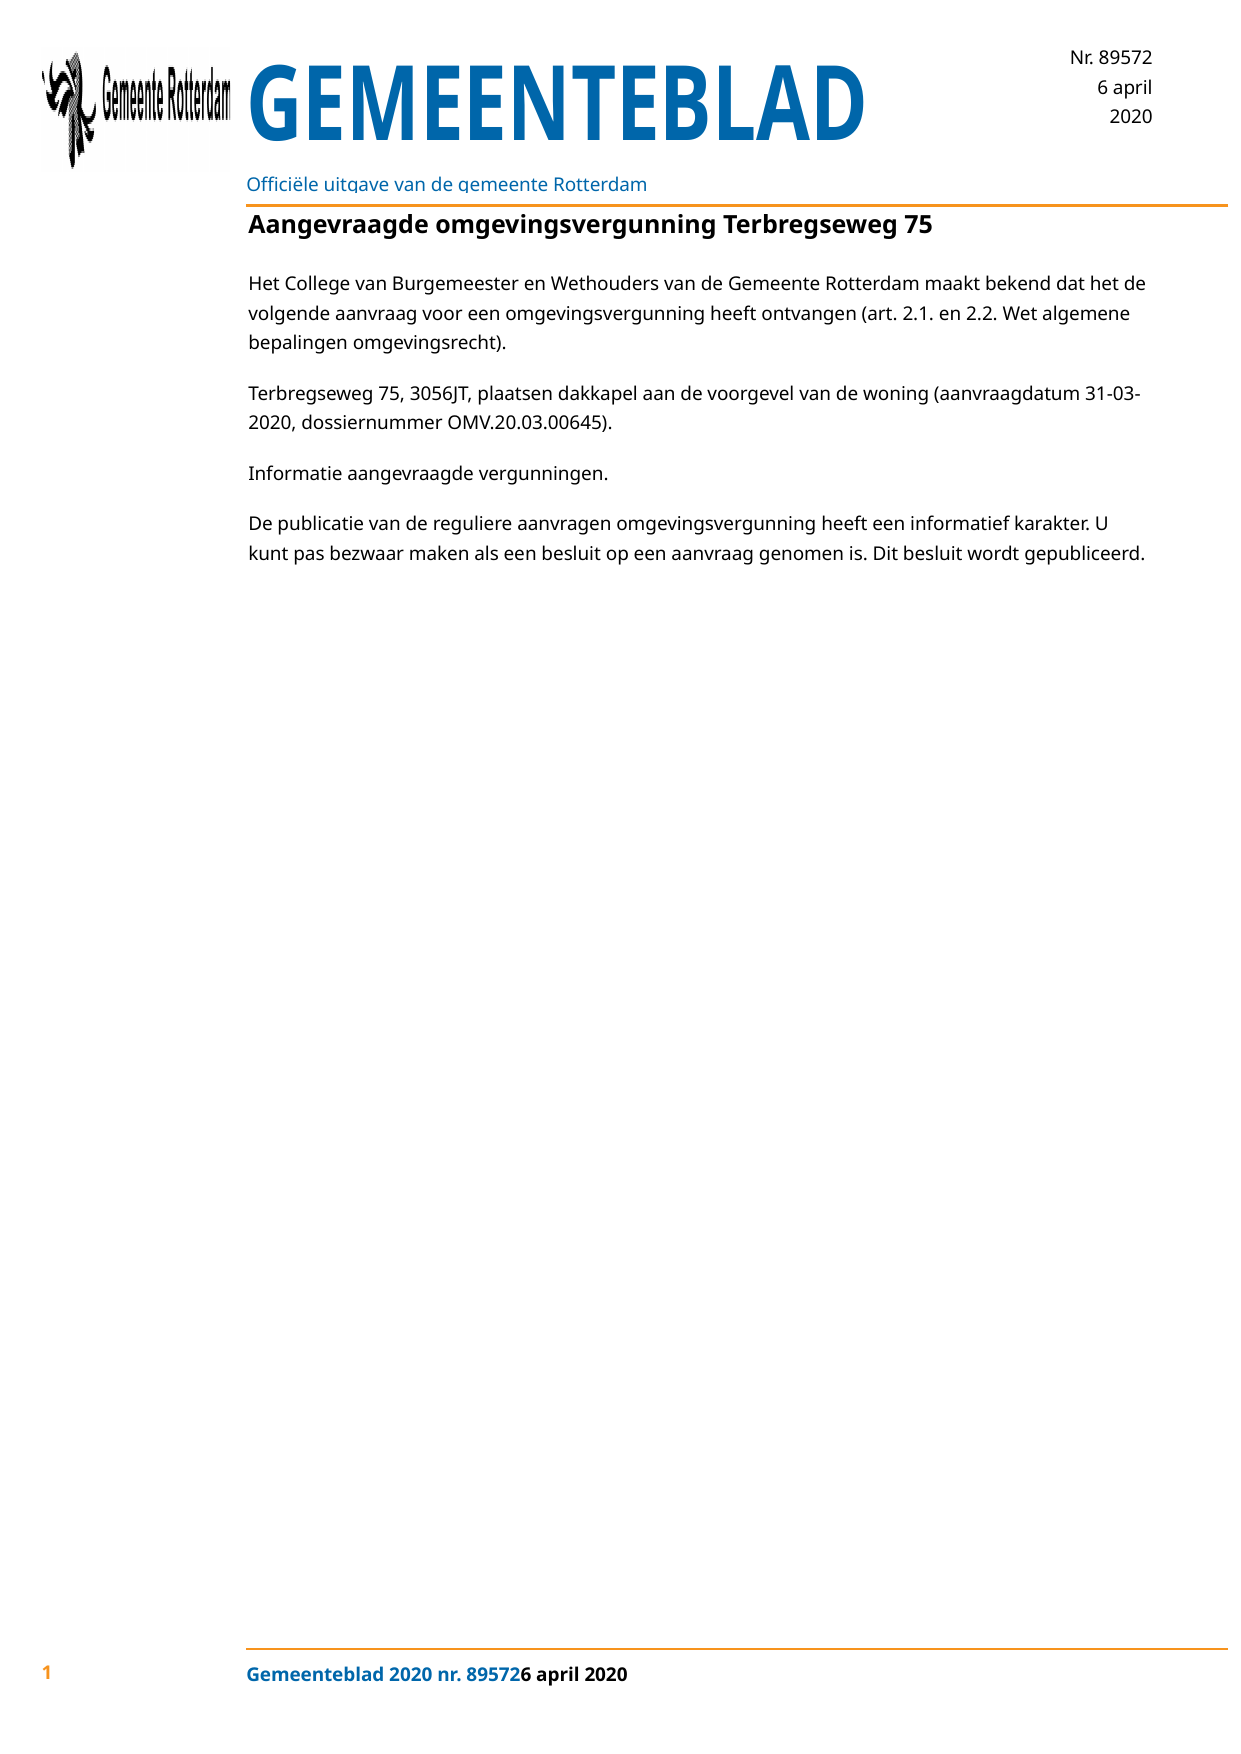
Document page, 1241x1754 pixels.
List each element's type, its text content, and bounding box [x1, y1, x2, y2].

text Aangevraagde omgevingsvergunning Terbregseweg 75 [248, 207, 1152, 241]
picture [41, 47, 231, 172]
text Het College van Burgemeester en Wethouders van de Gemeente Rotterdam maakt bekend dat het de volgende aanvraag voor een omgevingsvergunning heeft ontvangen (art. 2.1. en 2.2. Wet algemene bepalingen omgevingsrecht). [248, 270, 1152, 355]
text Terbregseweg 75, 3056JT, plaatsen dakkapel aan de voorgevel van de woning (aanvraagdatum 31-03-2020, dossiernummer OMV.20.03.00645). [248, 380, 1152, 435]
text Informatie aangevraagde vergunningen. [248, 460, 1152, 486]
text De publicatie van de reguliere aanvragen omgevingsvergunning heeft een informatief karakter. U kunt pas bezwaar maken als een besluit op een aanvraag genomen is. Dit besluit wordt gepubliceerd. [248, 510, 1152, 566]
